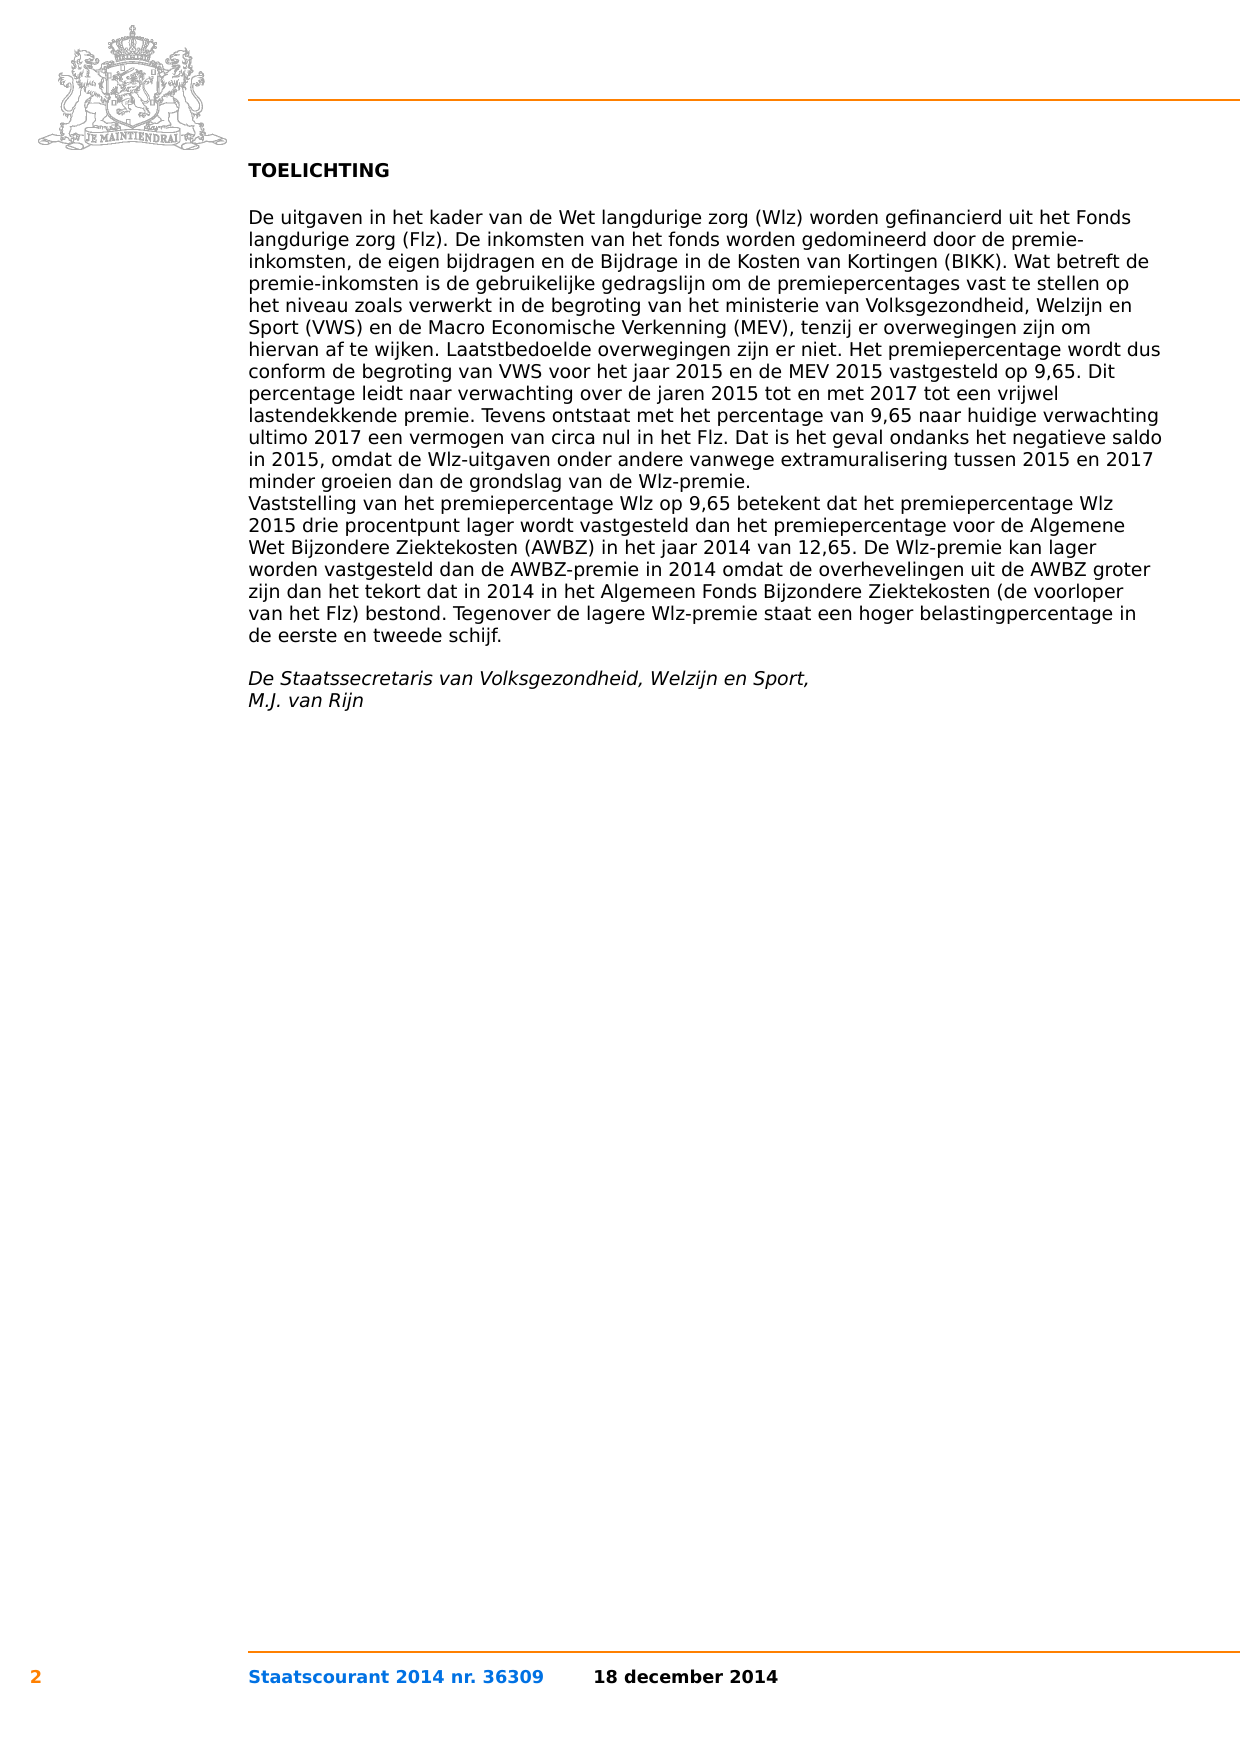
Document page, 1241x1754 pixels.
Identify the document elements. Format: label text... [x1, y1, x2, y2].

text De Staatssecretaris van Volksgezondheid, Welzijn en Sport, M.J. van Rijn [248, 668, 1163, 712]
subtitle TOELICHTING [248, 160, 1163, 182]
text De uitgaven in het kader van de Wet langdurige zorg (Wlz) worden gefinancierd uit het Fonds langdurige zorg (Flz). De inkomsten van het fonds worden gedomineerd door de premie-inkomsten, de eigen bijdragen en de Bijdrage in de Kosten van Kortingen (BIKK). Wat betreft de premie-inkomsten is de gebruikelijke gedragslijn om de premiepercentages vast te stellen op het niveau zoals verwerkt in de begroting van het ministerie van Volksgezondheid, Welzijn en Sport (VWS) en de Macro Economische Verkenning (MEV), tenzij er overwegingen zijn om hiervan af te wijken. Laatstbedoelde overwegingen zijn er niet. Het premiepercentage wordt dus conform de begroting van VWS voor het jaar 2015 en de MEV 2015 vastgesteld op 9,65. Dit percentage leidt naar verwachting over de jaren 2015 tot en met 2017 tot een vrijwel lastendekkende premie. Tevens ontstaat met het percentage van 9,65 naar huidige verwachting ultimo 2017 een vermogen van circa nul in het Flz. Dat is het geval ondanks het negatieve saldo in 2015, omdat de Wlz-uitgaven onder andere vanwege extramuralisering tussen 2015 en 2017 minder groeien dan de grondslag van de Wlz-premie. [248, 207, 1163, 493]
text Vaststelling van het premiepercentage Wlz op 9,65 betekent dat het premiepercentage Wlz 2015 drie procentpunt lager wordt vastgesteld dan het premiepercentage voor de Algemene Wet Bijzondere Ziektekosten (AWBZ) in het jaar 2014 van 12,65. De Wlz-premie kan lager worden vastgesteld dan de AWBZ-premie in 2014 omdat de overhevelingen uit de AWBZ groter zijn dan het tekort dat in 2014 in het Algemeen Fonds Bijzondere Ziektekosten (de voorloper van het Flz) bestond. Tegenover de lagere Wlz-premie staat een hoger belastingpercentage in de eerste en tweede schijf. [248, 493, 1163, 646]
picture [38, 25, 227, 150]
